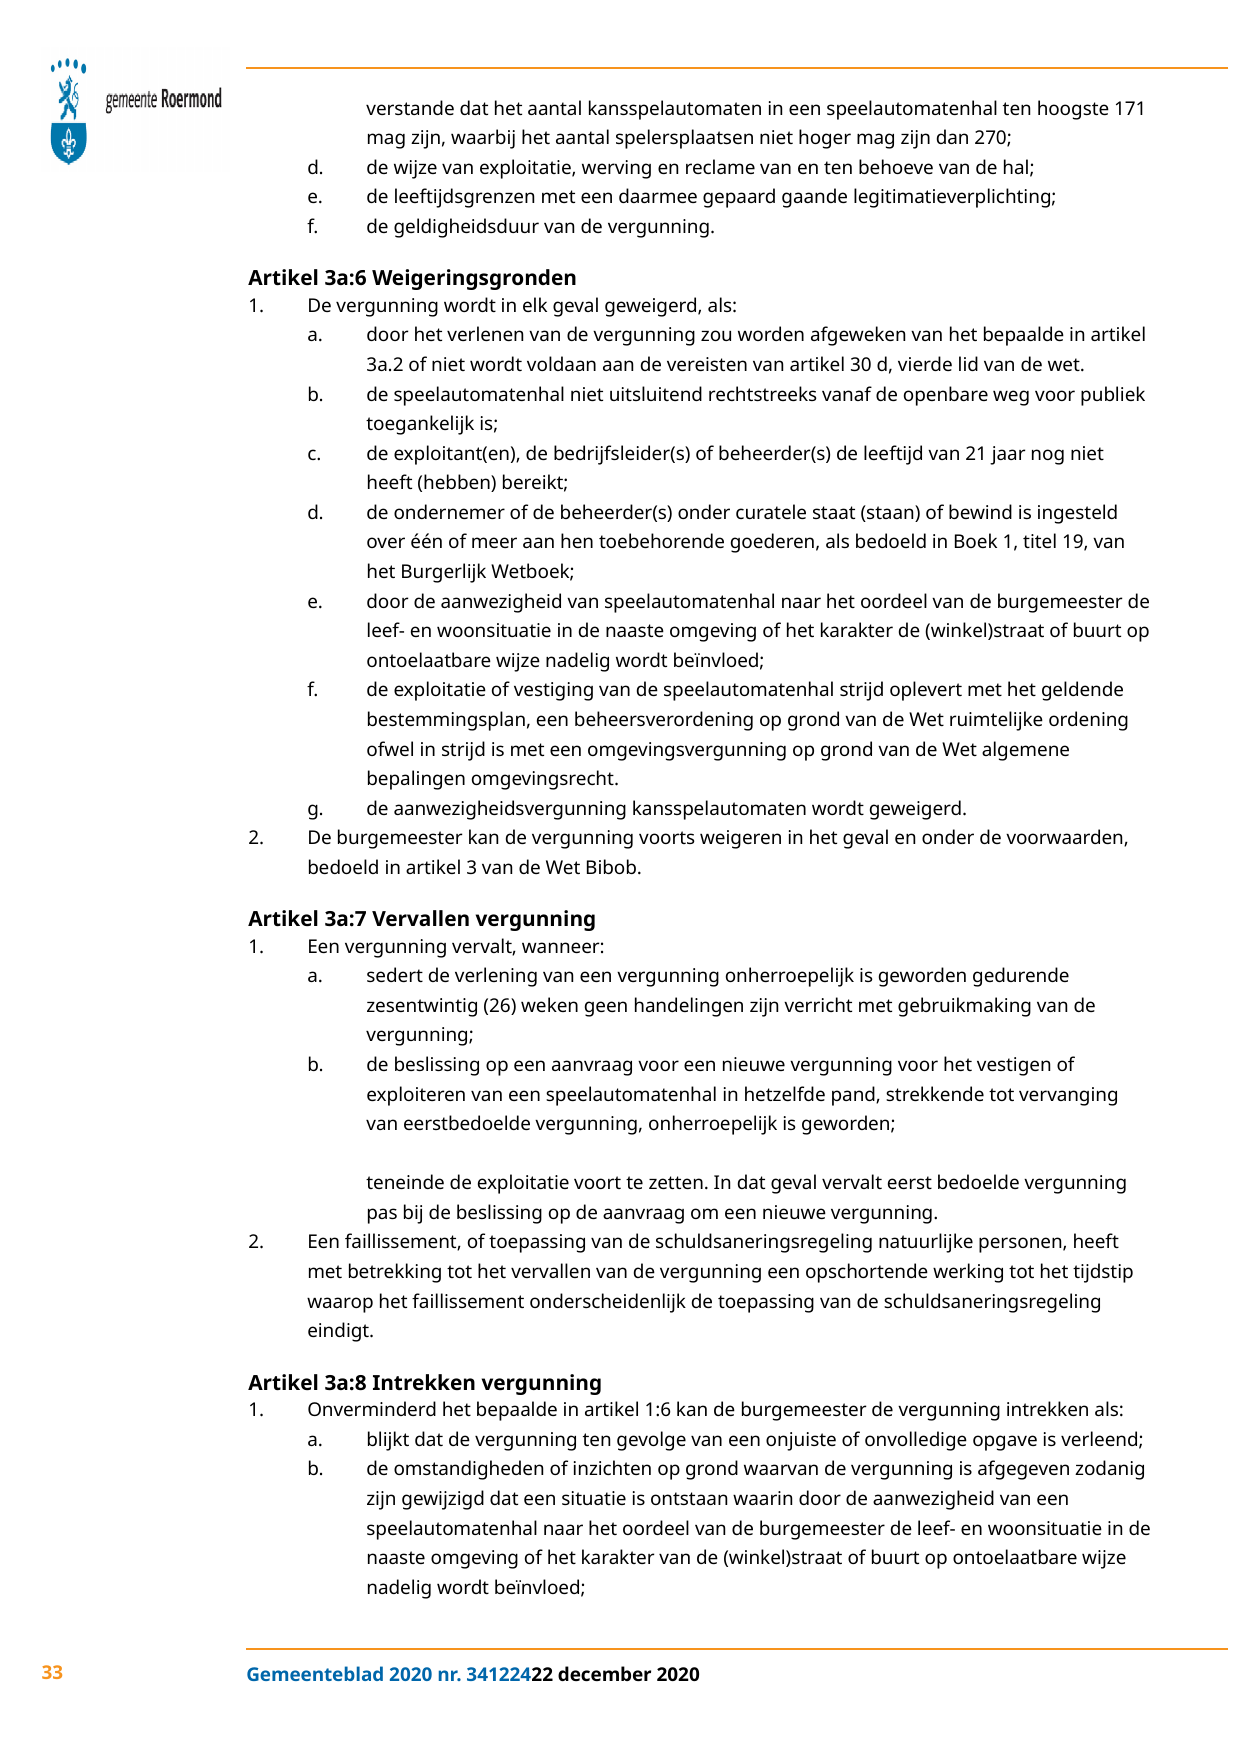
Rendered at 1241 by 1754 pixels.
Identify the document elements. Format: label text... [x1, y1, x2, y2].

list blijkt dat de vergunning ten gevolge van een onjuiste of onvolledige opgave is verleend; [307, 1426, 1152, 1452]
text Artikel 3a:6 Weigeringsgronden [248, 263, 1152, 292]
list De burgemeester kan de vergunning voorts weigeren in het geval en onder de voorwaarden, bedoeld in artikel 3 van de Wet Bibob. [248, 824, 1152, 880]
list de wijze van exploitatie, werving en reclame van en ten behoeve van de hal; [307, 154, 1152, 180]
list Onverminderd het bepaalde in artikel 1:6 kan de burgemeester de vergunning intrekken als: [248, 1396, 1152, 1422]
list sedert de verlening van een vergunning onherroepelijk is geworden gedurende zesentwintig (26) weken geen handelingen zijn verricht met gebruikmaking van de vergunning; [307, 962, 1152, 1047]
picture [41, 47, 231, 172]
list door het verlenen van de vergunning zou worden afgeweken van het bepaalde in artikel 3a.2 of niet wordt voldaan aan de vereisten van artikel 30 d, vierde lid van de wet. [307, 322, 1152, 377]
list de aanwezigheidsvergunning kansspelautomaten wordt geweigerd. [307, 795, 1152, 821]
list de geldigheidsduur van de vergunning. [307, 213, 1152, 239]
list teneinde de exploitatie voort te zetten. In dat geval vervalt eerst bedoelde vergunning pas bij de beslissing op de aanvraag om een nieuwe vergunning. [307, 1169, 1152, 1225]
list door de aanwezigheid van speelautomatenhal naar het oordeel van de burgemeester de leef- en woonsituatie in de naaste omgeving of het karakter de (winkel)straat of buurt op ontoelaatbare wijze nadelig wordt beïnvloed; [307, 588, 1152, 673]
list verstande dat het aantal kansspelautomaten in een speelautomatenhal ten hoogste 171 mag zijn, waarbij het aantal spelersplaatsen niet hoger mag zijn dan 270; [307, 95, 1152, 150]
text Artikel 3a:8 Intrekken vergunning [248, 1368, 1152, 1396]
list de omstandigheden of inzichten op grond waarvan de vergunning is afgegeven zodanig zijn gewijzigd dat een situatie is ontstaan waarin door de aanwezigheid van een speelautomatenhal naar het oordeel van de burgemeester de leef- en woonsituatie in de naaste omgeving of het karakter van de (winkel)straat of buurt op ontoelaatbare wijze nadelig wordt beïnvloed; [307, 1456, 1152, 1599]
list Een vergunning vervalt, wanneer: [248, 933, 1152, 959]
list de exploitant(en), de bedrijfsleider(s) of beheerder(s) de leeftijd van 21 jaar nog niet heeft (hebben) bereikt; [307, 440, 1152, 495]
list de beslissing op een aanvraag voor een nieuwe vergunning voor het vestigen of exploiteren van een speelautomatenhal in hetzelfde pand, strekkende tot vervanging van eerstbedoelde vergunning, onherroepelijk is geworden; [307, 1051, 1152, 1136]
list Een faillissement, of toepassing van de schuldsaneringsregeling natuurlijke personen, heeft met betrekking tot het vervallen van de vergunning een opschortende werking tot het tijdstip waarop het faillissement onderscheidenlijk de toepassing van de schuldsaneringsregeling eindigt. [248, 1229, 1152, 1343]
list de leeftijdsgrenzen met een daarmee gepaard gaande legitimatieverplichting; [307, 183, 1152, 209]
text Artikel 3a:7 Vervallen vergunning [248, 904, 1152, 933]
list de speelautomatenhal niet uitsluitend rechtstreeks vanaf de openbare weg voor publiek toegankelijk is; [307, 381, 1152, 436]
list De vergunning wordt in elk geval geweigerd, als: [248, 292, 1152, 318]
list de exploitatie of vestiging van de speelautomatenhal strijd oplevert met het geldende bestemmingsplan, een beheersverordening op grond van de Wet ruimtelijke ordening ofwel in strijd is met een omgevingsvergunning op grond van de Wet algemene bepalingen omgevingsrecht. [307, 677, 1152, 791]
list de ondernemer of de beheerder(s) onder curatele staat (staan) of bewind is ingesteld over één of meer aan hen toebehorende goederen, als bedoeld in Boek 1, titel 19, van het Burgerlijk Wetboek; [307, 499, 1152, 584]
